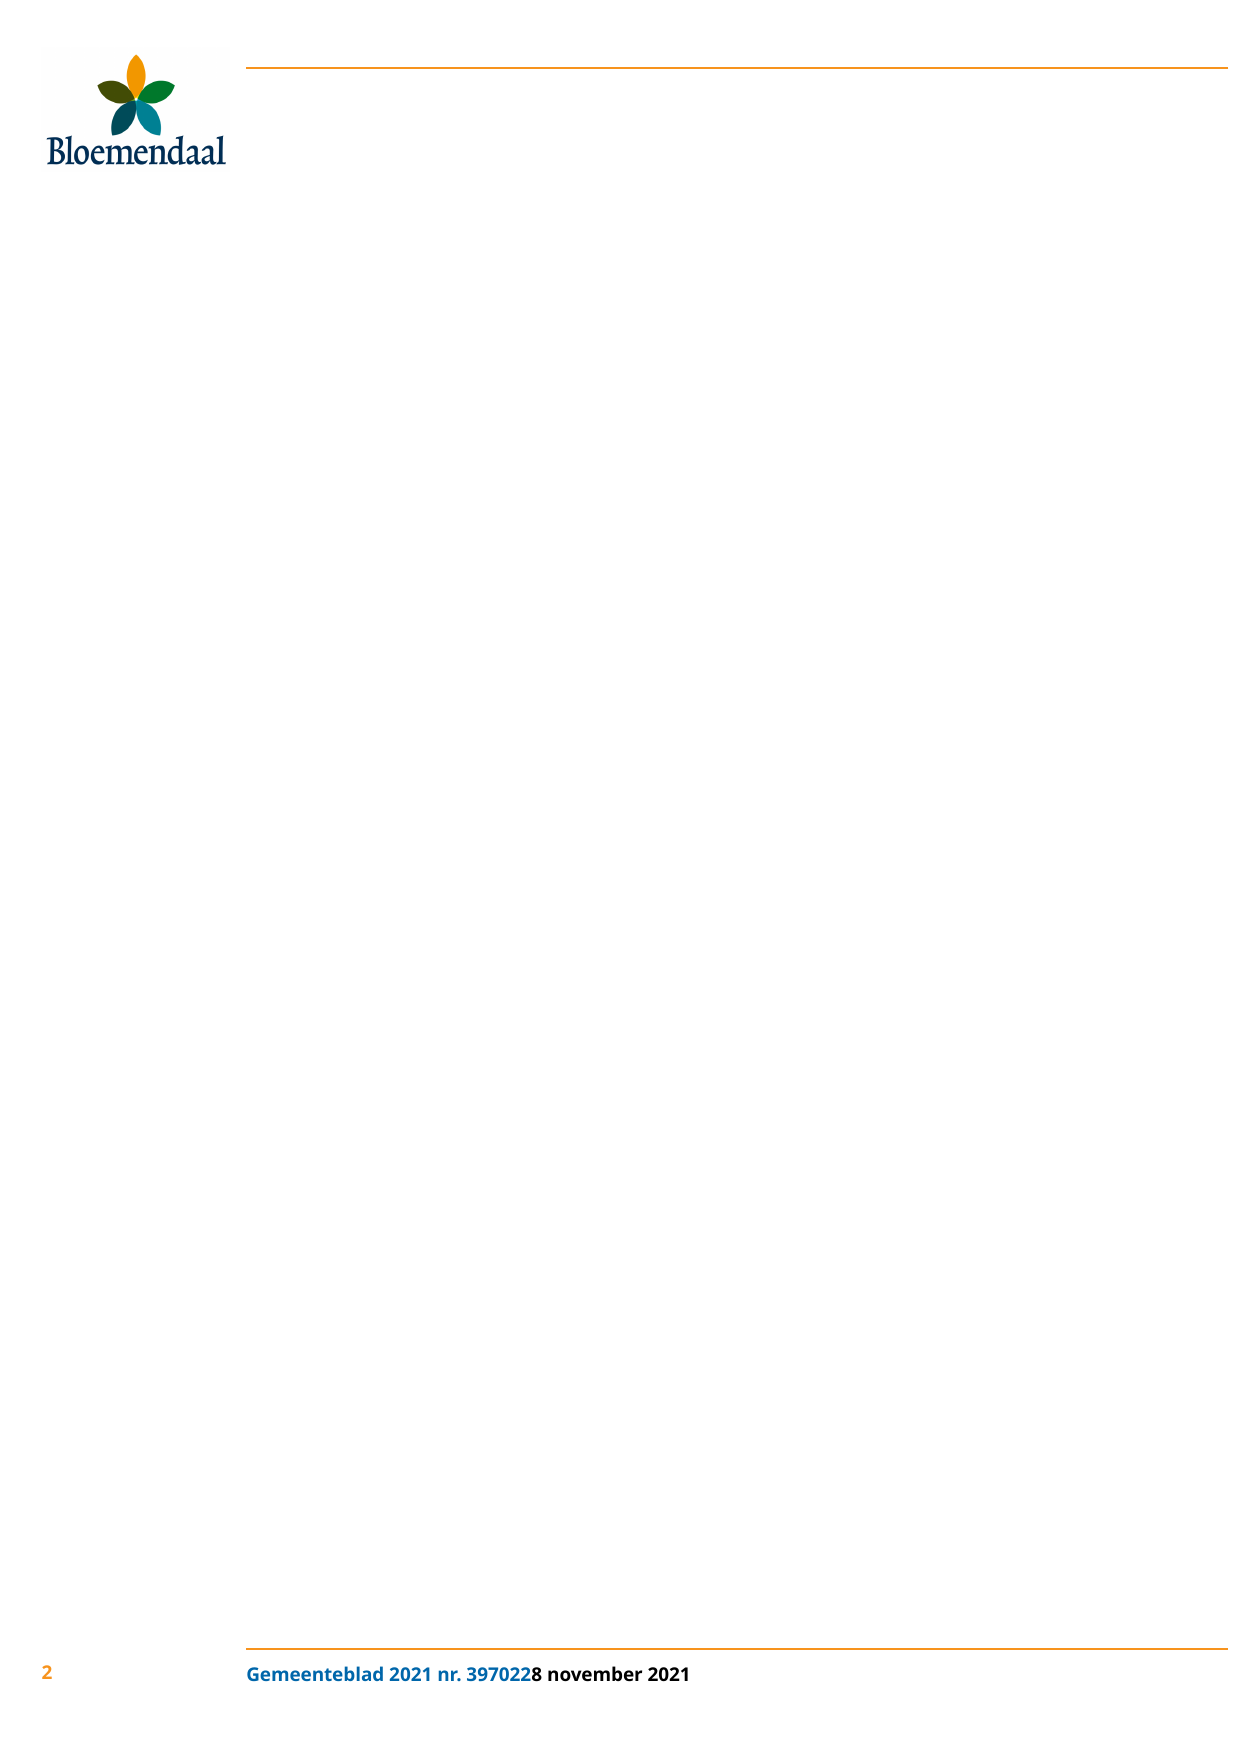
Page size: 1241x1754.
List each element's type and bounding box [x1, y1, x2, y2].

picture [41, 47, 231, 172]
